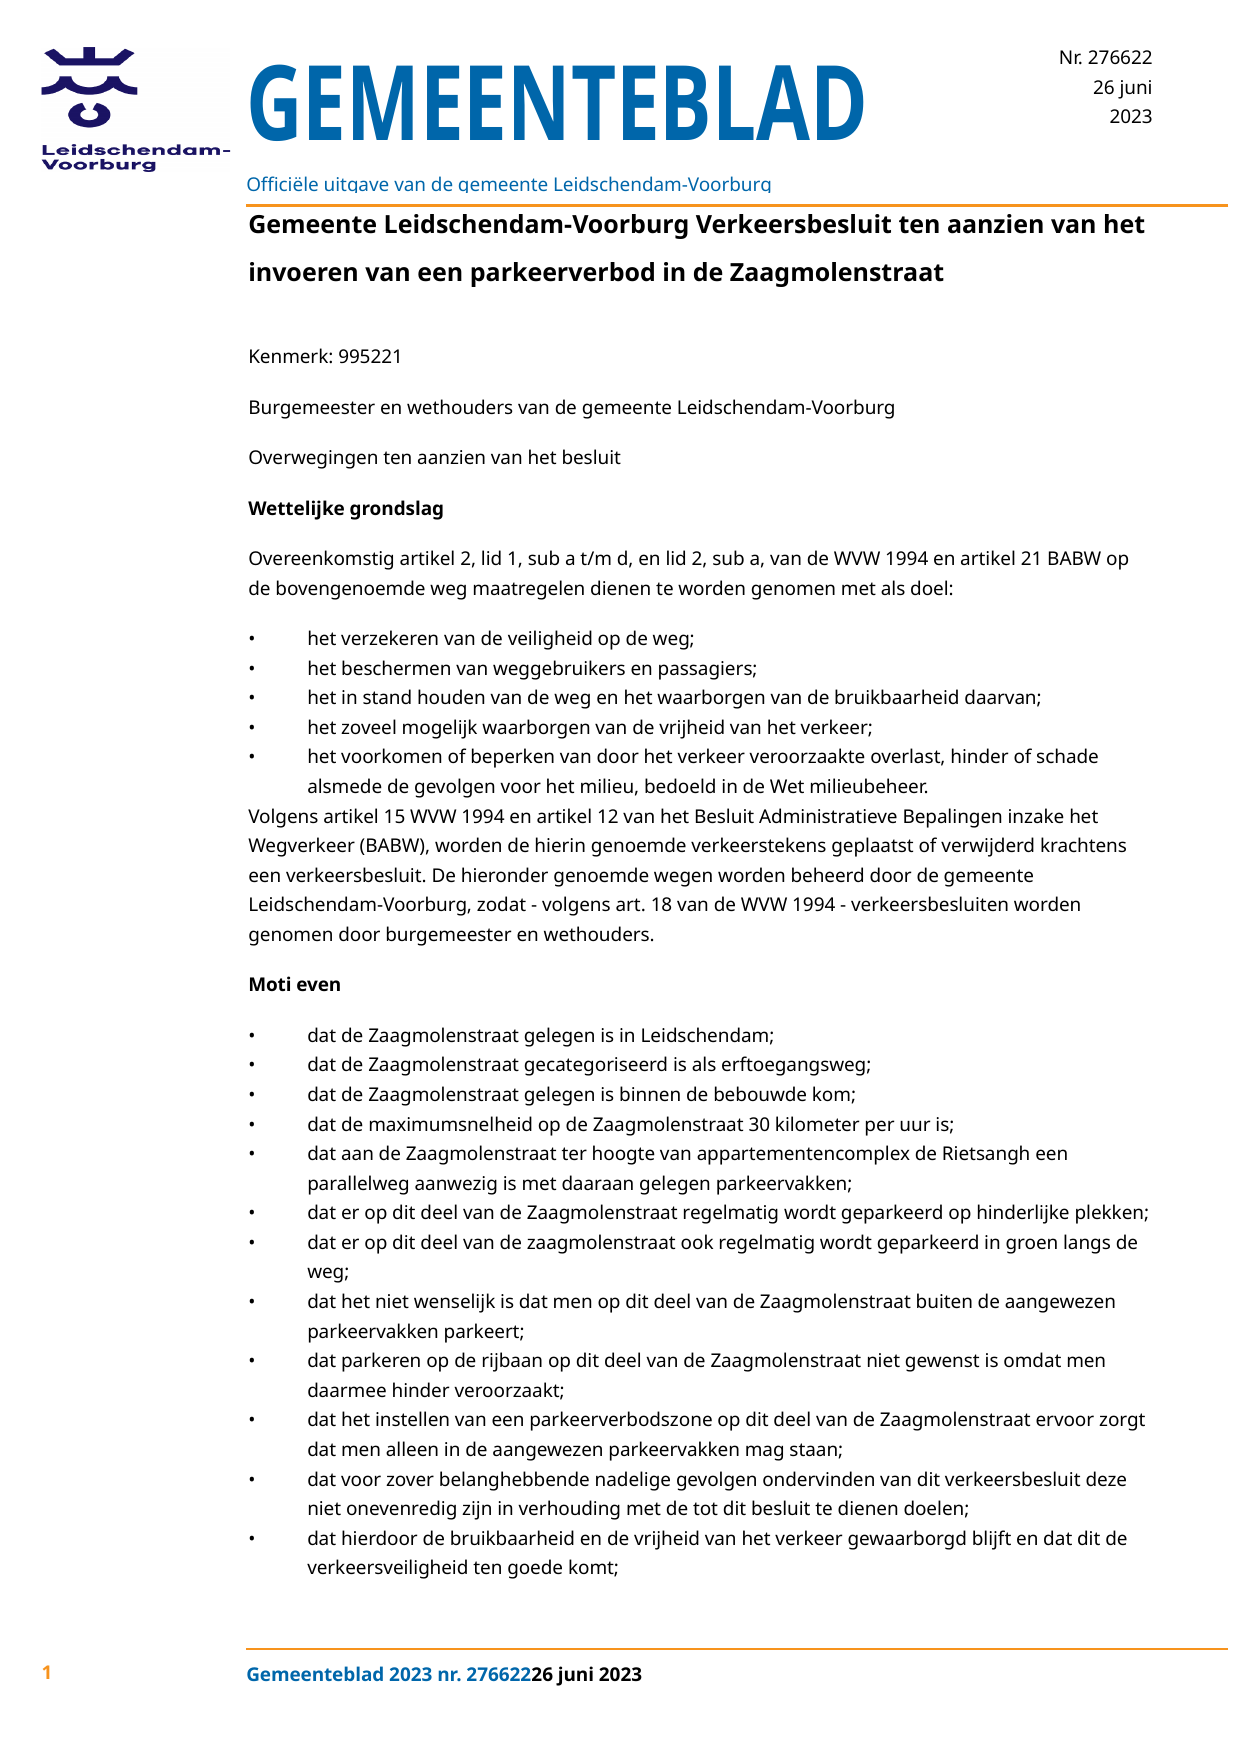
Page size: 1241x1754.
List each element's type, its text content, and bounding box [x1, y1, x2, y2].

list dat parkeren op de rijbaan op dit deel van de Zaagmolenstraat niet gewenst is omdat men daarmee hinder veroorzaakt; [248, 1347, 1152, 1403]
text Kenmerk: 995221 [248, 344, 1152, 369]
list het beschermen van weggebruikers en passagiers; [248, 655, 1152, 681]
list dat het niet wenselijk is dat men op dit deel van de Zaagmolenstraat buiten de aangewezen parkeervakken parkeert; [248, 1288, 1152, 1343]
list dat voor zover belanghebbende nadelige gevolgen ondervinden van dit verkeersbesluit deze niet onevenredig zijn in verhouding met de tot dit besluit te dienen doelen; [248, 1466, 1152, 1521]
list dat de maximumsnelheid op de Zaagmolenstraat 30 kilometer per uur is; [248, 1111, 1152, 1136]
text Overwegingen ten aanzien van het besluit [248, 444, 1152, 470]
list het voorkomen of beperken van door het verkeer veroorzaakte overlast, hinder of schade alsmede de gevolgen voor het milieu, bedoeld in de Wet milieubeheer. [248, 744, 1152, 799]
text Wettelijke grondslag [248, 495, 1152, 521]
list dat de Zaagmolenstraat gelegen is in Leidschendam; [248, 1022, 1152, 1048]
list het zoveel mogelijk waarborgen van de vrijheid van het verkeer; [248, 714, 1152, 740]
list dat de Zaagmolenstraat gelegen is binnen de bebouwde kom; [248, 1081, 1152, 1107]
text Moti even [248, 972, 1152, 997]
list dat aan de Zaagmolenstraat ter hoogte van appartementencomplex de Rietsangh een parallelweg aanwezig is met daaraan gelegen parkeervakken; [248, 1140, 1152, 1196]
list het verzekeren van de veiligheid op de weg; [248, 625, 1152, 651]
list dat er op dit deel van de Zaagmolenstraat regelmatig wordt geparkeerd op hinderlijke plekken; [248, 1199, 1152, 1225]
picture [41, 47, 231, 172]
list het in stand houden van de weg en het waarborgen van de bruikbaarheid daarvan; [248, 684, 1152, 710]
list dat hierdoor de bruikbaarheid en de vrijheid van het verkeer gewaarborgd blijft en dat dit de verkeersveiligheid ten goede komt; [248, 1525, 1152, 1580]
text Volgens artikel 15 WVW 1994 en artikel 12 van het Besluit Administratieve Bepalingen inzake het Wegverkeer (BABW), worden de hierin genoemde verkeerstekens geplaatst of verwijderd krachtens een verkeersbesluit. De hieronder genoemde wegen worden beheerd door de gemeente Leidschendam-Voorburg, zodat - volgens art. 18 van de WVW 1994 - verkeersbesluiten worden genomen door burgemeester en wethouders. [248, 803, 1152, 947]
list dat het instellen van een parkeerverbodszone op dit deel van de Zaagmolenstraat ervoor zorgt dat men alleen in de aangewezen parkeervakken mag staan; [248, 1407, 1152, 1462]
text Burgemeester en wethouders van de gemeente Leidschendam-Voorburg [248, 394, 1152, 420]
list dat de Zaagmolenstraat gecategoriseerd is als erftoegangsweg; [248, 1052, 1152, 1077]
text Overeenkomstig artikel 2, lid 1, sub a t/m d, en lid 2, sub a, van de WVW 1994 en artikel 21 BABW op de bovengenoemde weg maatregelen dienen te worden genomen met als doel: [248, 545, 1152, 601]
list dat er op dit deel van de zaagmolenstraat ook regelmatig wordt geparkeerd in groen langs de weg; [248, 1229, 1152, 1284]
text Gemeente Leidschendam-Voorburg Verkeersbesluit ten aanzien van het invoeren van een parkeerverbod in de Zaagmolenstraat [248, 207, 1152, 288]
